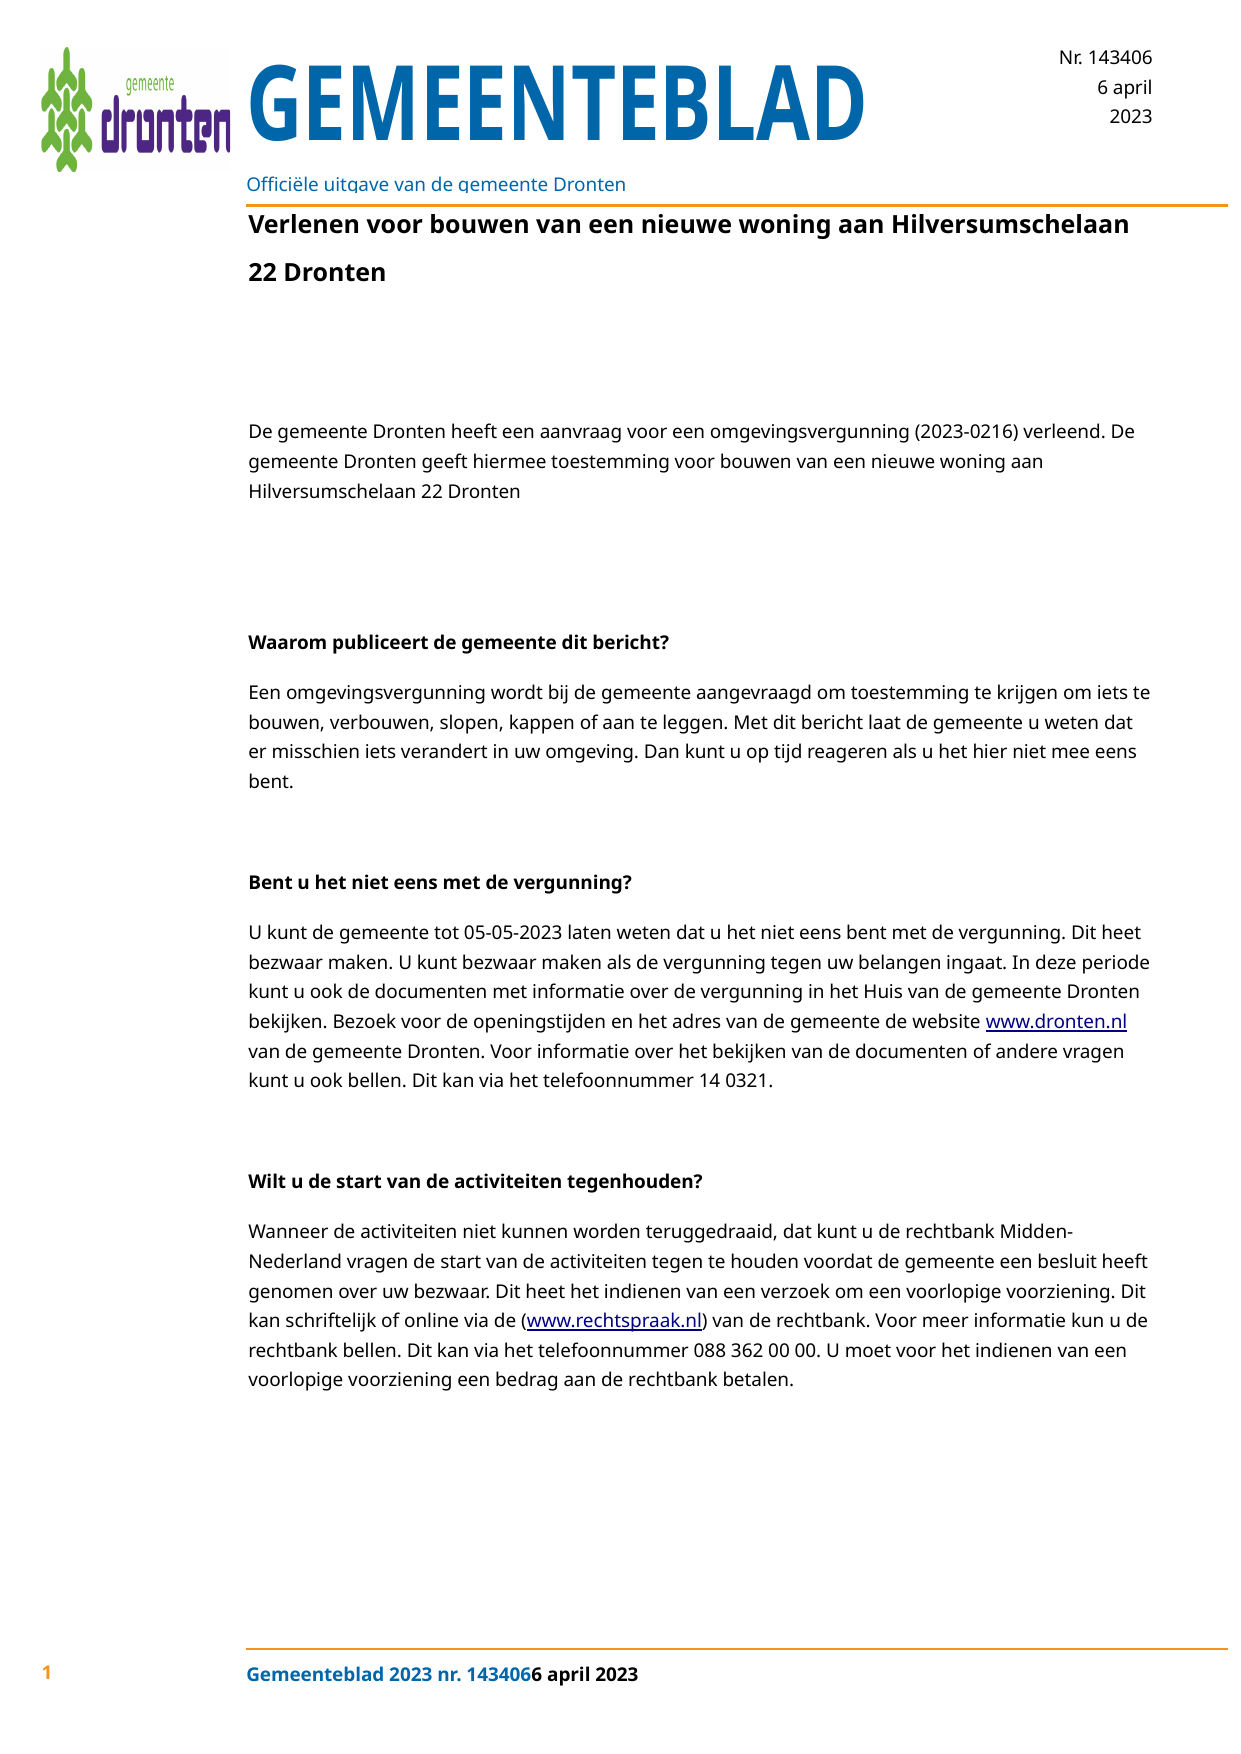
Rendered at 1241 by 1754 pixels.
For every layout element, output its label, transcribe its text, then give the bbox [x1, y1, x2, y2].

text Waarom publiceert de gemeente dit bericht? [248, 629, 1152, 655]
text Bent u het niet eens met de vergunning? [248, 869, 1152, 895]
text Verlenen voor bouwen van een nieuwe woning aan Hilversumschelaan 22 Dronten [248, 207, 1152, 288]
text Een omgevingsvergunning wordt bij de gemeente aangevraagd om toestemming te krijgen om iets te bouwen, verbouwen, slopen, kappen of aan te leggen. Met dit bericht laat de gemeente u weten dat er misschien iets verandert in uw omgeving. Dan kunt u op tijd reageren als u het hier niet mee eens bent. [248, 679, 1152, 794]
picture [41, 47, 231, 172]
text De gemeente Dronten heeft een aanvraag voor een omgevingsvergunning (2023-0216) verleend. De gemeente Dronten geeft hiermee toestemming voor bouwen van een nieuwe woning aan Hilversumschelaan 22 Dronten [248, 419, 1152, 504]
text Wanneer de activiteiten niet kunnen worden teruggedraaid, dat kunt u de rechtbank Midden-Nederland vragen de start van de activiteiten tegen te houden voordat de gemeente een besluit heeft genomen over uw bezwaar. Dit heet het indienen van een verzoek om een voorlopige voorziening. Dit kan schriftelijk of online via de (www.rechtspraak.nl) van de rechtbank. Voor meer informatie kun u de rechtbank bellen. Dit kan via het telefoonnummer 088 362 00 00. U moet voor het indienen van een voorlopige voorziening een bedrag aan de rechtbank betalen. [248, 1219, 1152, 1392]
text Wilt u de start van de activiteiten tegenhouden? [248, 1168, 1152, 1194]
text U kunt de gemeente tot 05-05-2023 laten weten dat u het niet eens bent met de vergunning. Dit heet bezwaar maken. U kunt bezwaar maken als de vergunning tegen uw belangen ingaat. In deze periode kunt u ook de documenten met informatie over de vergunning in het Huis van de gemeente Dronten bekijken. Bezoek voor de openingstijden en het adres van de gemeente de website www.dronten.nl van de gemeente Dronten. Voor informatie over het bekijken van de documenten of andere vragen kunt u ook bellen. Dit kan via het telefoonnummer 14 0321. [248, 919, 1152, 1093]
